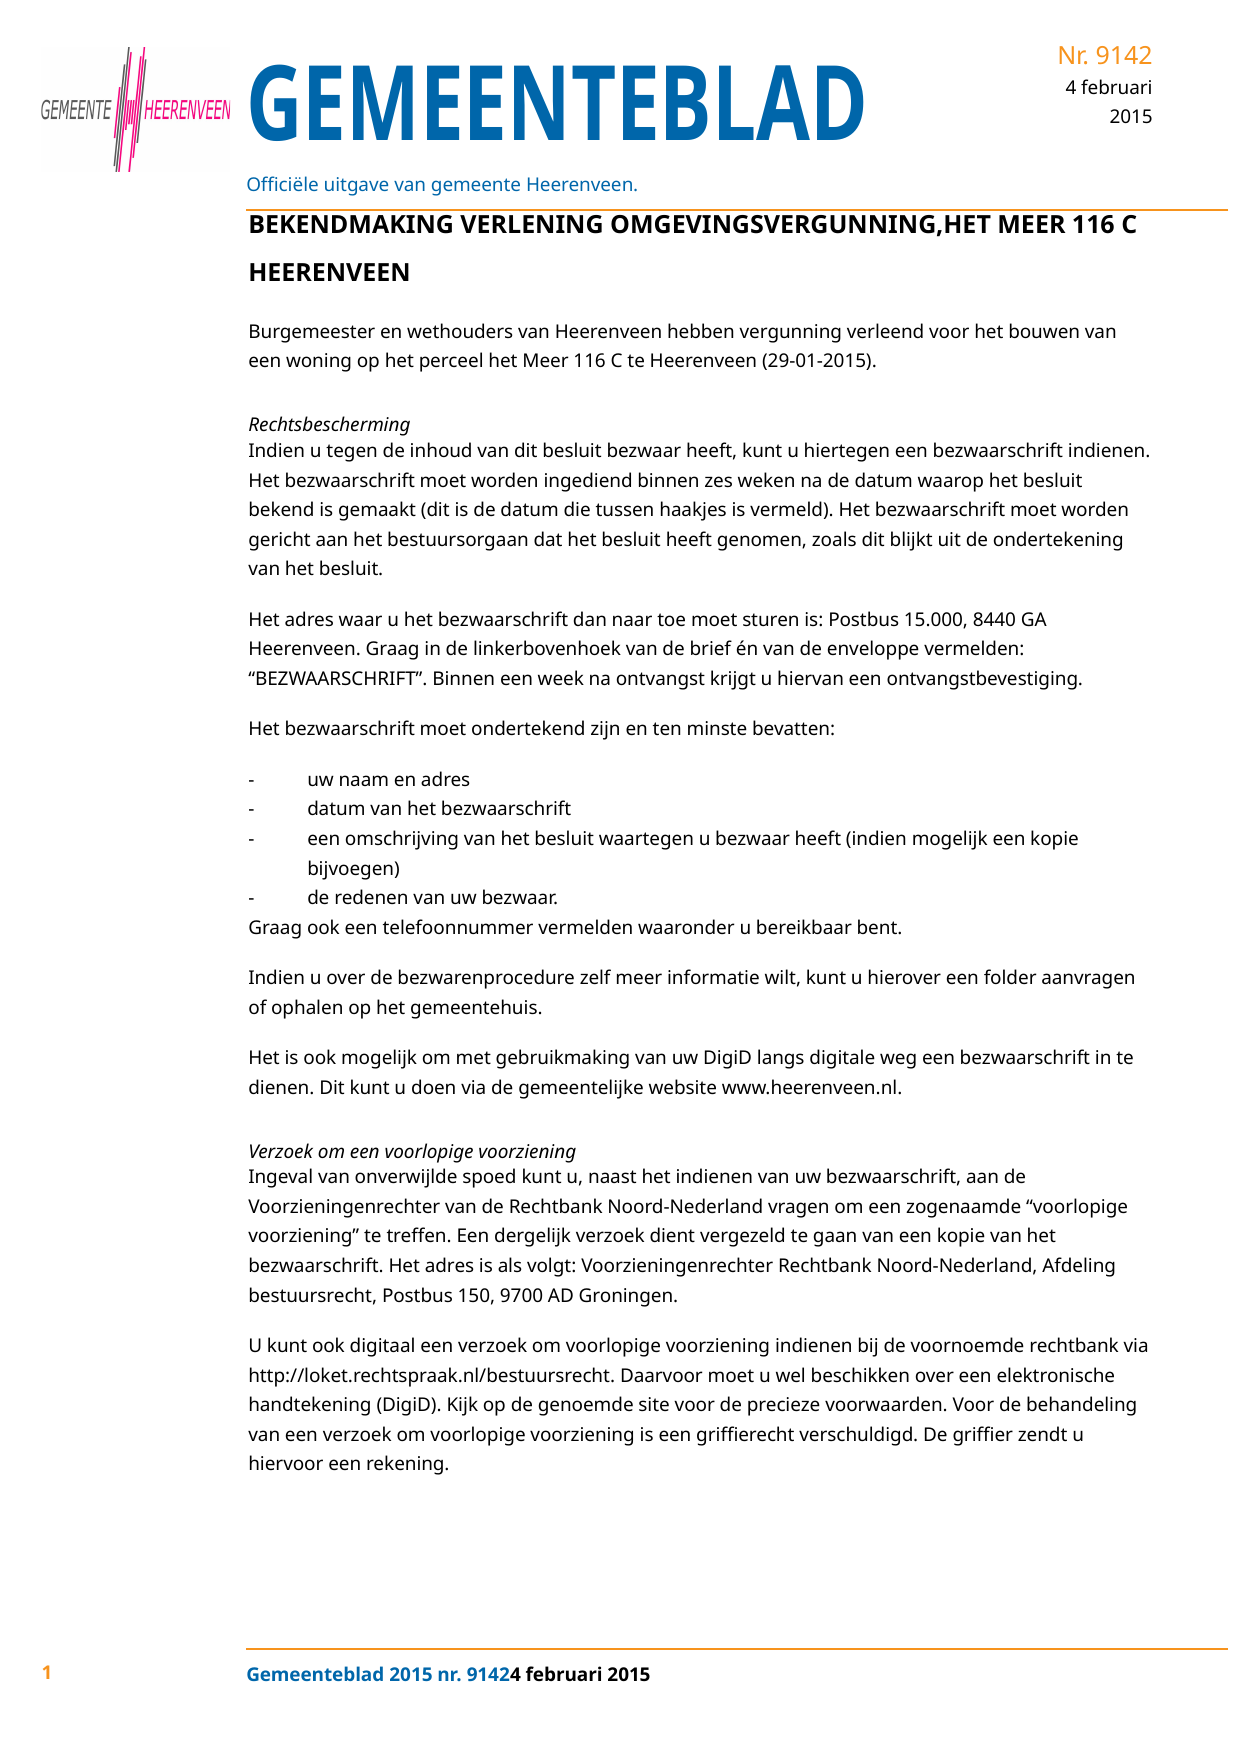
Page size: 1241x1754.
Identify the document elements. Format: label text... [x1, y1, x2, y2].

text Burgemeester en wethouders van Heerenveen hebben vergunning verleend voor het bouwen van een woning op het perceel het Meer 116 C te Heerenveen (29-01-2015). [248, 318, 1152, 373]
picture [41, 47, 231, 172]
list een omschrijving van het besluit waartegen u bezwaar heeft (indien mogelijk een kopie bijvoegen) [248, 825, 1152, 880]
text Graag ook een telefoonnummer vermelden waaronder u bereikbaar bent. [248, 914, 1152, 939]
text Het adres waar u het bezwaarschrift dan naar toe moet sturen is: Postbus 15.000, 8440 GA Heerenveen. Graag in de linkerbovenhoek van de brief én van de enveloppe vermelden: “BEZWAARSCHRIFT”. Binnen een week na ontvangst krijgt u hiervan een ontvangstbevestiging. [248, 606, 1152, 691]
text Indien u tegen de inhoud van dit besluit bezwaar heeft, kunt u hiertegen een bezwaarschrift indienen. Het bezwaarschrift moet worden ingediend binnen zes weken na de datum waarop het besluit bekend is gemaakt (dit is de datum die tussen haakjes is vermeld). Het bezwaarschrift moet worden gericht aan het bestuursorgaan dat het besluit heeft genomen, zoals dit blijkt uit de ondertekening van het besluit. [248, 437, 1152, 581]
text Rechtsbescherming [248, 411, 1152, 437]
list uw naam en adres [248, 766, 1152, 792]
text Ingeval van onverwijlde spoed kunt u, naast het indienen van uw bezwaarschrift, aan de Voorzieningenrechter van de Rechtbank Noord-Nederland vragen om een zogenaamde “voorlopige voorziening” te treffen. Een dergelijk verzoek dient vergezeld te gaan van een kopie van het bezwaarschrift. Het adres is als volgt: Voorzieningenrechter Rechtbank Noord-Nederland, Afdeling bestuursrecht, Postbus 150, 9700 AD Groningen. [248, 1163, 1152, 1308]
text Verzoek om een voorlopige voorziening [248, 1138, 1152, 1163]
text Het bezwaarschrift moet ondertekend zijn en ten minste bevatten: [248, 716, 1152, 741]
list datum van het bezwaarschrift [248, 796, 1152, 821]
text Indien u over de bezwarenprocedure zelf meer informatie wilt, kunt u hierover een folder aanvragen of ophalen op het gemeentehuis. [248, 964, 1152, 1019]
text BEKENDMAKING VERLENING OMGEVINGSVERGUNNING,HET MEER 116 C HEERENVEEN [248, 211, 1152, 288]
list de redenen van uw bezwaar. [248, 884, 1152, 910]
text Het is ook mogelijk om met gebruikmaking van uw DigiD langs digitale weg een bezwaarschrift in te dienen. Dit kunt u doen via de gemeentelijke website www.heerenveen.nl. [248, 1044, 1152, 1099]
text U kunt ook digitaal een verzoek om voorlopige voorziening indienen bij de voornoemde rechtbank via http://loket.rechtspraak.nl/bestuursrecht. Daarvoor moet u wel beschikken over een elektronische handtekening (DigiD). Kijk op de genoemde site voor de precieze voorwaarden. Voor de behandeling van een verzoek om voorlopige voorziening is een griffierecht verschuldigd. De griffier zendt u hiervoor een rekening. [248, 1332, 1152, 1476]
